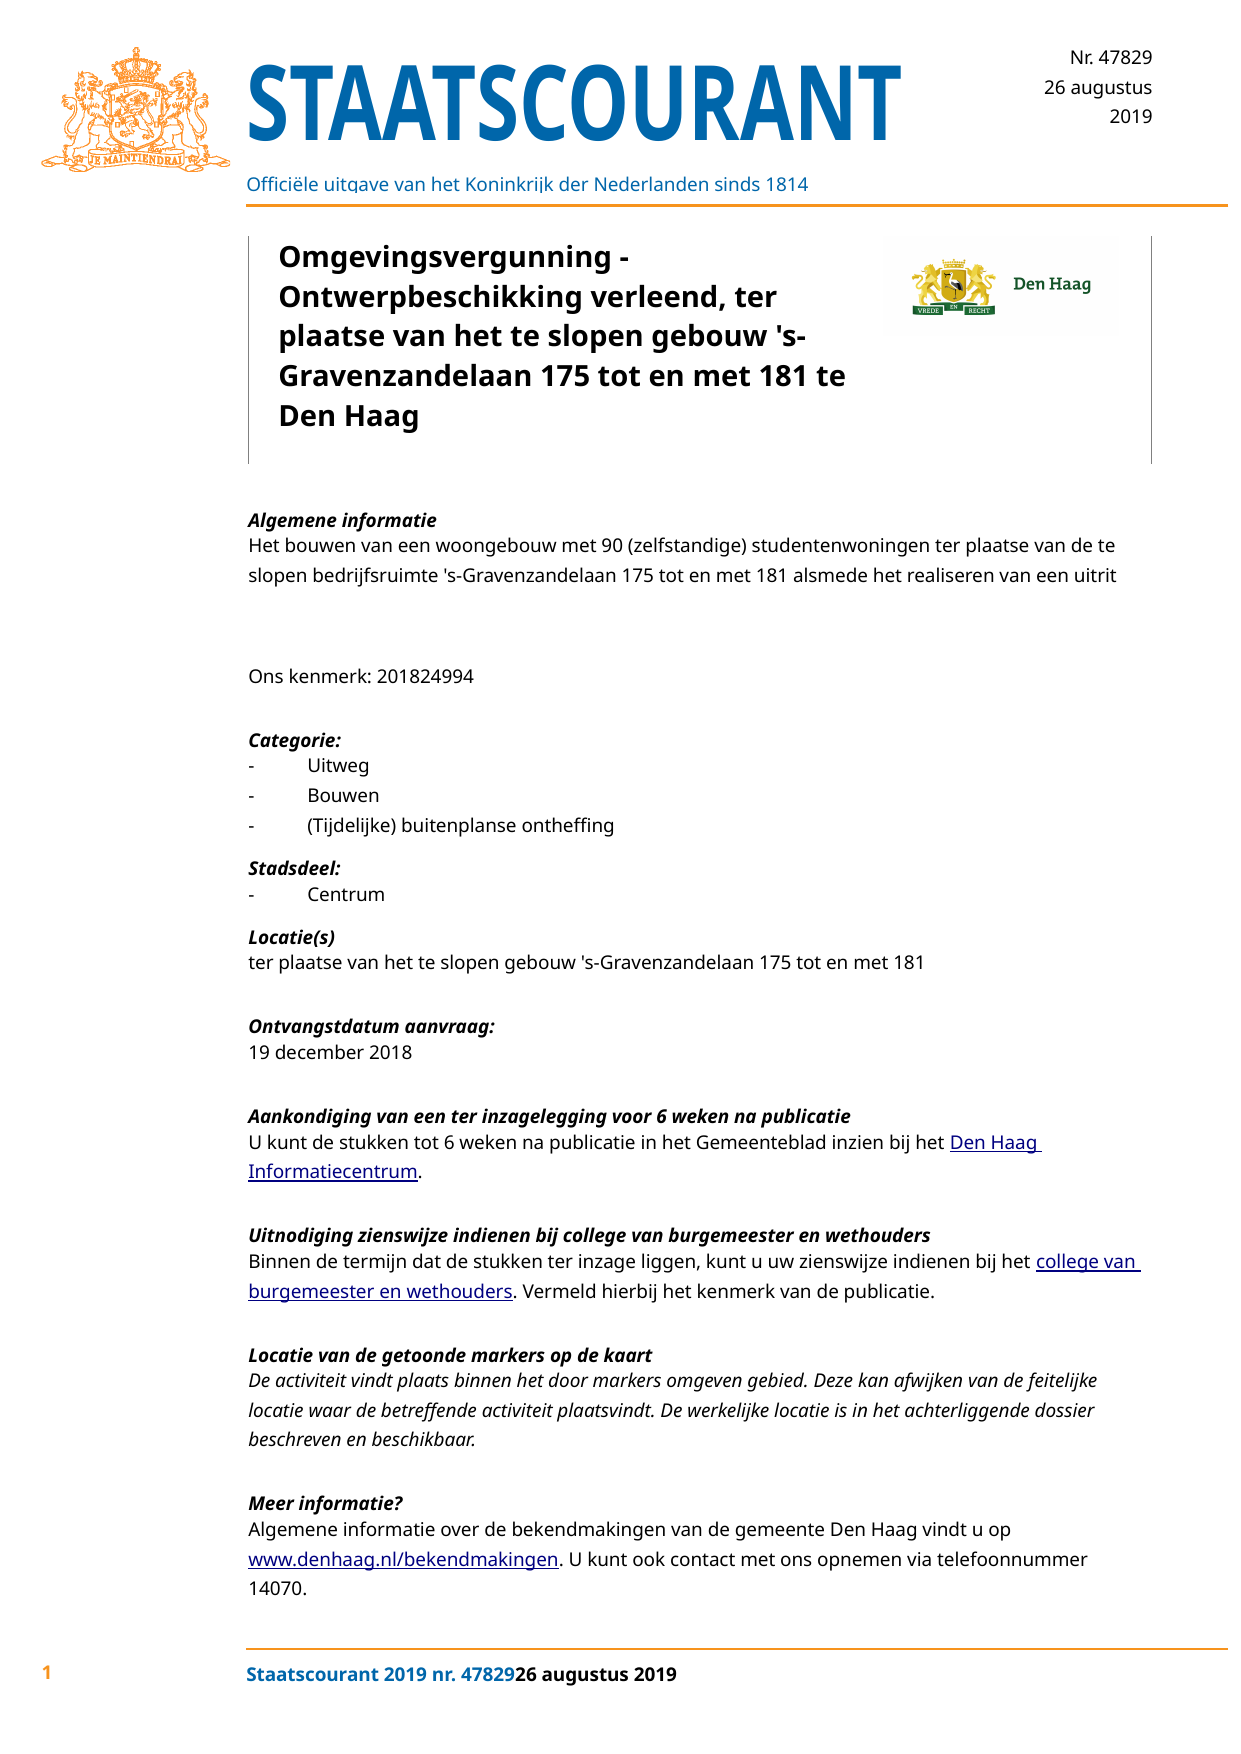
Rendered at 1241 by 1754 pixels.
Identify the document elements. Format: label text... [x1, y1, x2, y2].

picture [41, 47, 231, 172]
text Meer informatie? [248, 1491, 1152, 1516]
text Uitnodiging zienswijze indienen bij college van burgemeester en wethouders [248, 1222, 1152, 1248]
text Algemene informatie [248, 507, 1152, 533]
text Ontvangstdatum aanvraag: [248, 1013, 1152, 1039]
list Centrum [248, 881, 1152, 906]
text De activiteit vindt plaats binnen het door markers omgeven gebied. Deze kan afwijken van de feitelijke locatie waar de betreffende activiteit plaatsvindt. De werkelijke locatie is in het achterliggende dossier beschreven en beschikbaar. [248, 1367, 1152, 1452]
text Ons kenmerk: 201824994 [248, 663, 1152, 689]
picture [882, 236, 1119, 336]
text Categorie: [248, 727, 1152, 753]
text Algemene informatie over de bekendmakingen van de gemeente Den Haag vindt u op www.denhaag.nl/bekendmakingen. U kunt ook contact met ons opnemen via telefoonnummer 14070. [248, 1516, 1152, 1601]
text U kunt de stukken tot 6 weken na publicatie in het Gemeenteblad inzien bij het Den Haag Informatiecentrum. [248, 1129, 1152, 1184]
text Locatie van de getoonde markers op de kaart [248, 1342, 1152, 1367]
text Binnen de termijn dat de stukken ter inzage liggen, kunt u uw zienswijze indienen bij het college van burgemeester en wethouders. Vermeld hierbij het kenmerk van de publicatie. [248, 1248, 1152, 1303]
text Locatie(s) [248, 924, 1152, 949]
text Stadsdeel: [248, 855, 1152, 881]
list Bouwen [248, 782, 1152, 808]
text Het bouwen van een woongebouw met 90 (zelfstandige) studentenwoningen ter plaatse van de te slopen bedrijfsruimte 's-Gravenzandelaan 175 tot en met 181 alsmede het realiseren van een uitrit [248, 533, 1152, 588]
text 19 december 2018 [248, 1039, 1152, 1065]
text Aankondiging van een ter inzagelegging voor 6 weken na publicatie [248, 1103, 1152, 1129]
list Uitweg [248, 753, 1152, 778]
table_header [850, 236, 1151, 464]
list (Tijdelijke) buitenplanse ontheffing [248, 812, 1152, 838]
text ter plaatse van het te slopen gebouw 's-Gravenzandelaan 175 tot en met 181 [248, 949, 1152, 975]
table_header Omgevingsvergunning - Ontwerpbeschikking verleend, ter plaatse van het te slopen gebouw 's-Gravenzandelaan 175 tot en met 181 te Den Haag [249, 236, 850, 464]
